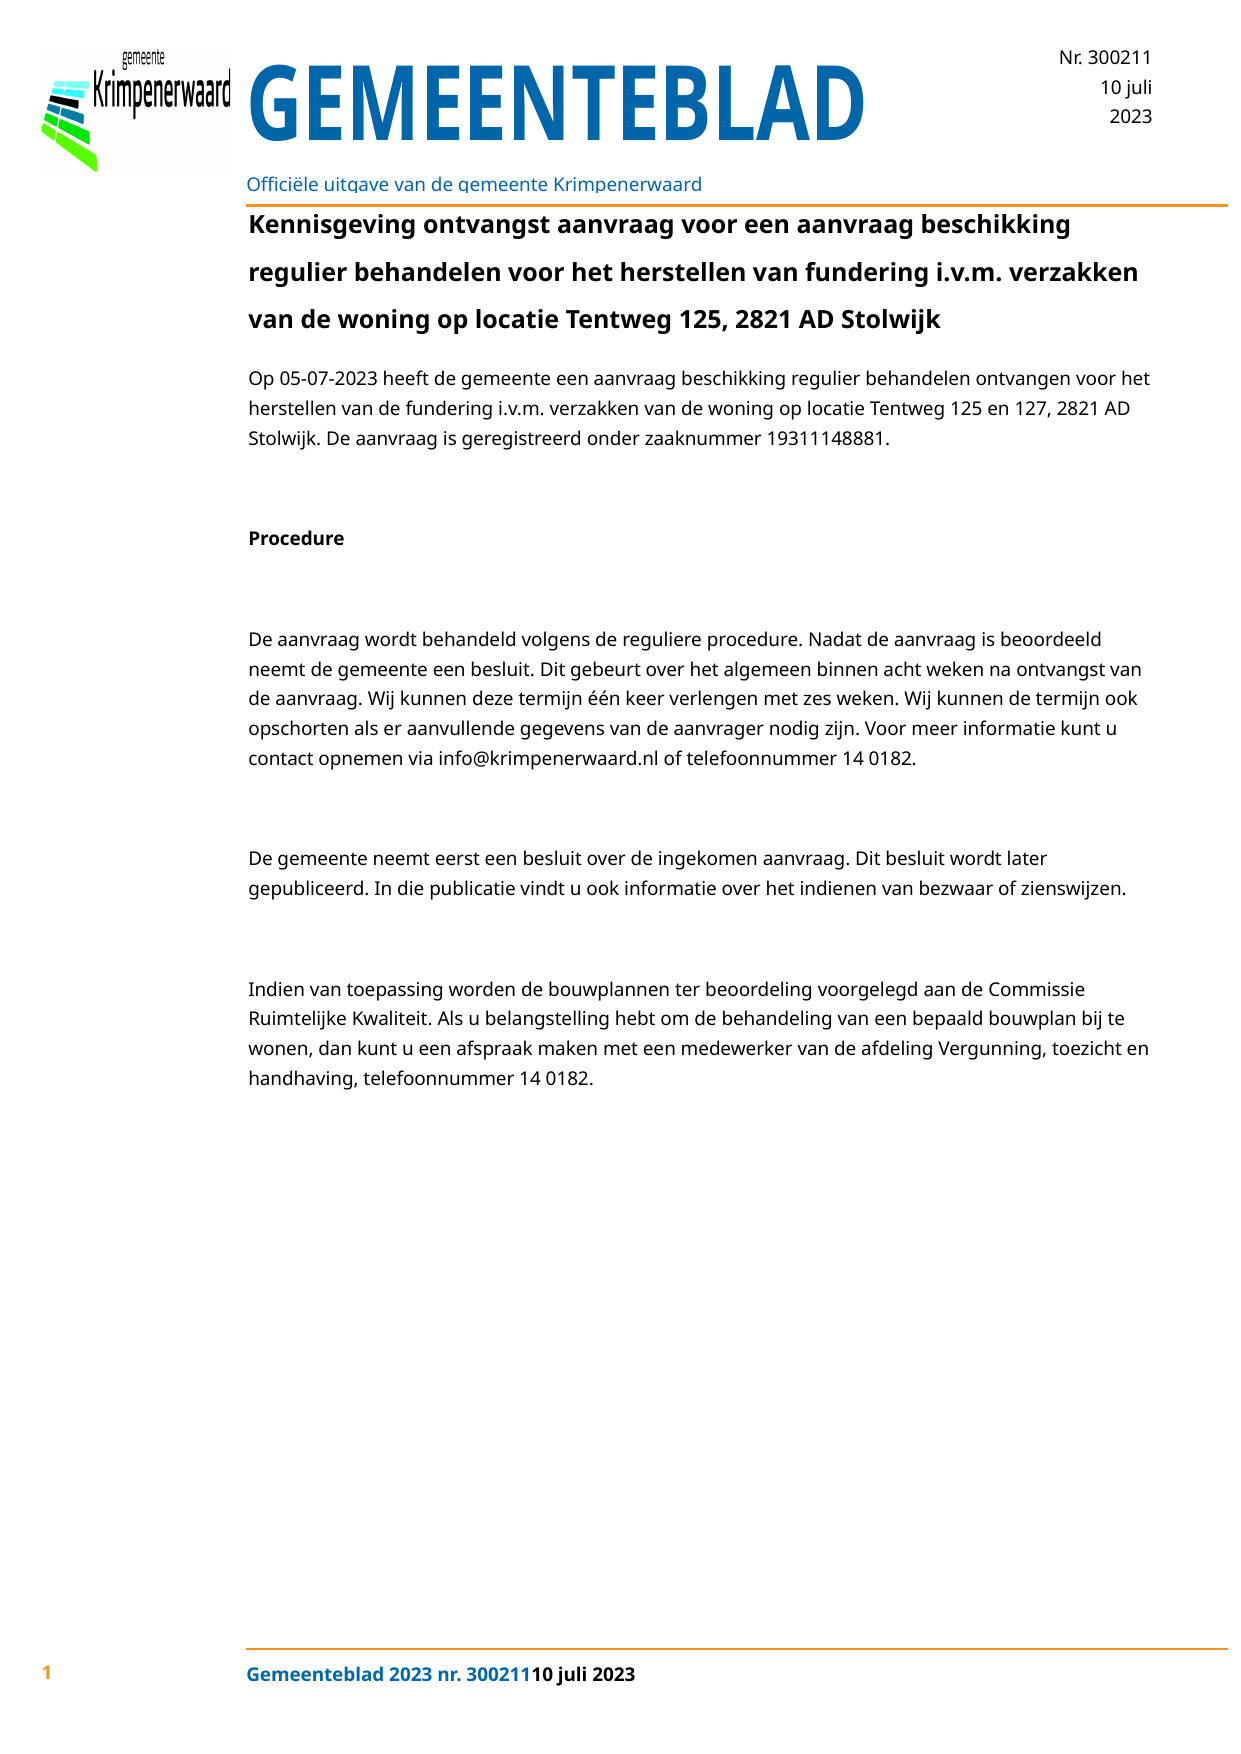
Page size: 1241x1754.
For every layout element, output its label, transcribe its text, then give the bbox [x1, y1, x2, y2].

text Kennisgeving ontvangst aanvraag voor een aanvraag beschikking regulier behandelen voor het herstellen van fundering i.v.m. verzakken van de woning op locatie Tentweg 125, 2821 AD Stolwijk [248, 207, 1152, 336]
text Procedure [248, 526, 1152, 551]
text Indien van toepassing worden de bouwplannen ter beoordeling voorgelegd aan de Commissie Ruimtelijke Kwaliteit. Als u belangstelling hebt om de behandeling van een bepaald bouwplan bij te wonen, dan kunt u een afspraak maken met een medewerker van de afdeling Vergunning, toezicht en handhaving, telefoonnummer 14 0182. [248, 976, 1152, 1090]
text Op 05-07-2023 heeft de gemeente een aanvraag beschikking regulier behandelen ontvangen voor het herstellen van de fundering i.v.m. verzakken van de woning op locatie Tentweg 125 en 127, 2821 AD Stolwijk. De aanvraag is geregistreerd onder zaaknummer 19311148881. [248, 366, 1152, 450]
text De gemeente neemt eerst een besluit over de ingekomen aanvraag. Dit besluit wordt later gepubliceerd. In die publicatie vindt u ook informatie over het indienen van bezwaar of zienswijzen. [248, 846, 1152, 901]
text De aanvraag wordt behandeld volgens de reguliere procedure. Nadat de aanvraag is beoordeeld neemt de gemeente een besluit. Dit gebeurt over het algemeen binnen acht weken na ontvangst van de aanvraag. Wij kunnen deze termijn één keer verlengen met zes weken. Wij kunnen de termijn ook opschorten als er aanvullende gegevens van de aanvrager nodig zijn. Voor meer informatie kunt u contact opnemen via info@krimpenerwaard.nl of telefoonnummer 14 0182. [248, 626, 1152, 770]
picture [41, 47, 231, 172]
